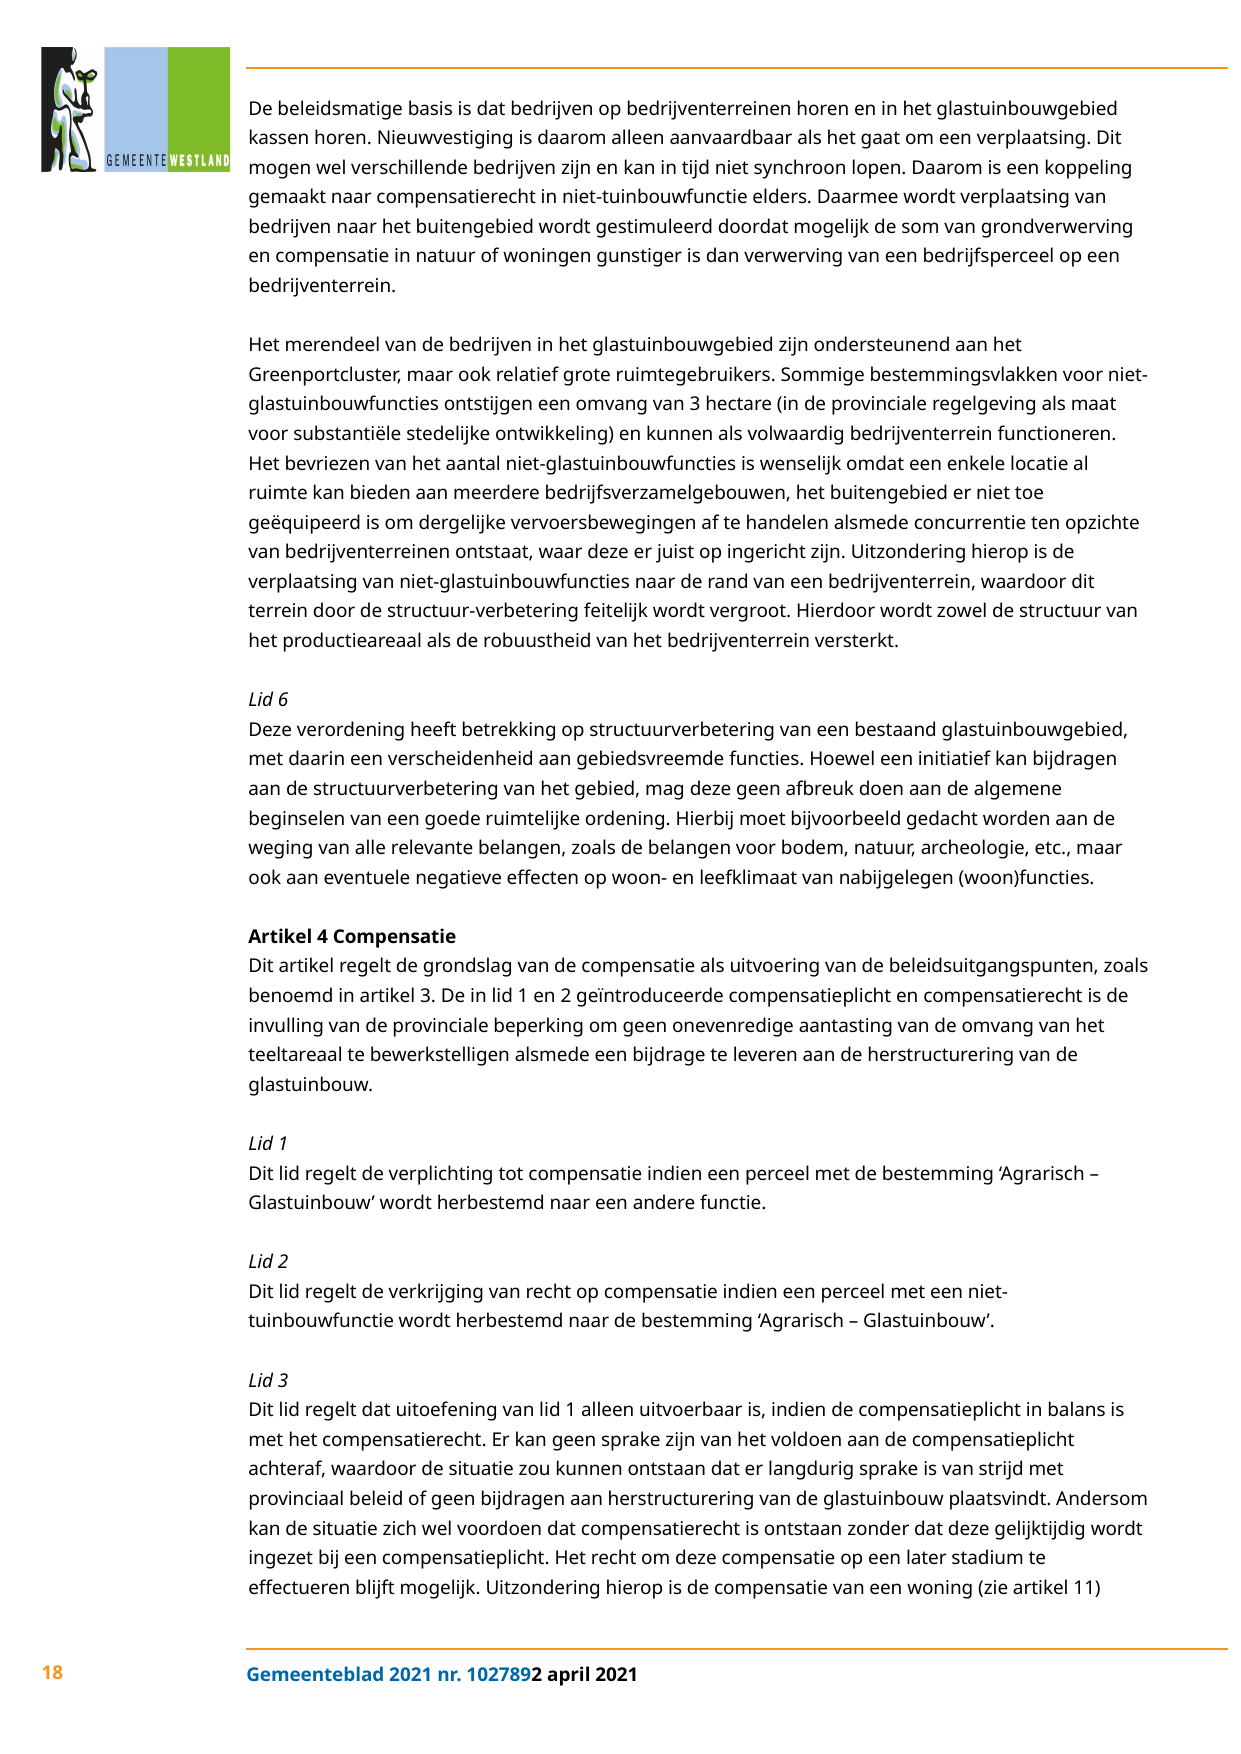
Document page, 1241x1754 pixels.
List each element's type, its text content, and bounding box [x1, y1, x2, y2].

text Artikel 4 Compensatie [248, 923, 1152, 949]
text Dit artikel regelt de grondslag van de compensatie als uitvoering van de beleidsuitgangspunten, zoals benoemd in artikel 3. De in lid 1 en 2 geïntroduceerde compensatieplicht en compensatierecht is de invulling van de provinciale beperking om geen onevenredige aantasting van de omvang van het teeltareaal te bewerkstelligen alsmede een bijdrage te leveren aan de herstructurering van de glastuinbouw. [248, 953, 1152, 1097]
text Dit lid regelt de verplichting tot compensatie indien een perceel met de bestemming ‘Agrarisch – Glastuinbouw’ wordt herbestemd naar een andere functie. [248, 1160, 1152, 1215]
text Het merendeel van de bedrijven in het glastuinbouwgebied zijn ondersteunend aan het Greenportcluster, maar ook relatief grote ruimtegebruikers. Sommige bestemmingsvlakken voor niet-glastuinbouwfuncties ontstijgen een omvang van 3 hectare (in de provinciale regelgeving als maat voor substantiële stedelijke ontwikkeling) en kunnen als volwaardig bedrijventerrein functioneren. Het bevriezen van het aantal niet-glastuinbouwfuncties is wenselijk omdat een enkele locatie al ruimte kan bieden aan meerdere bedrijfsverzamelgebouwen, het buitengebied er niet toe geëquipeerd is om dergelijke vervoersbewegingen af te handelen alsmede concurrentie ten opzichte van bedrijventerreinen ontstaat, waar deze er juist op ingericht zijn. Uitzondering hierop is de verplaatsing van niet-glastuinbouwfuncties naar de rand van een bedrijventerrein, waardoor dit terrein door de structuur-verbetering feitelijk wordt vergroot. Hierdoor wordt zowel de structuur van het productieareaal als de robuustheid van het bedrijventerrein versterkt. [248, 331, 1152, 653]
text Dit lid regelt dat uitoefening van lid 1 alleen uitvoerbaar is, indien de compensatieplicht in balans is met het compensatierecht. Er kan geen sprake zijn van het voldoen aan de compensatieplicht achteraf, waardoor de situatie zou kunnen ontstaan dat er langdurig sprake is van strijd met provinciaal beleid of geen bijdragen aan herstructurering van de glastuinbouw plaatsvindt. Andersom kan de situatie zich wel voordoen dat compensatierecht is ontstaan zonder dat deze gelijktijdig wordt ingezet bij een compensatieplicht. Het recht om deze compensatie op een later stadium te effectueren blijft mogelijk. Uitzondering hierop is de compensatie van een woning (zie artikel 11) [248, 1396, 1152, 1600]
text Lid 2 [248, 1248, 1152, 1274]
text Lid 1 [248, 1130, 1152, 1156]
text Dit lid regelt de verkrijging van recht op compensatie indien een perceel met een niet-tuinbouwfunctie wordt herbestemd naar de bestemming ‘Agrarisch – Glastuinbouw’. [248, 1278, 1152, 1333]
picture [41, 47, 231, 172]
text De beleidsmatige basis is dat bedrijven op bedrijventerreinen horen en in het glastuinbouwgebied kassen horen. Nieuwvestiging is daarom alleen aanvaardbaar als het gaat om een verplaatsing. Dit mogen wel verschillende bedrijven zijn en kan in tijd niet synchroon lopen. Daarom is een koppeling gemaakt naar compensatierecht in niet-tuinbouwfunctie elders. Daarmee wordt verplaatsing van bedrijven naar het buitengebied wordt gestimuleerd doordat mogelijk de som van grondverwerving en compensatie in natuur of woningen gunstiger is dan verwerving van een bedrijfsperceel op een bedrijventerrein. [248, 95, 1152, 298]
text Lid 6 [248, 686, 1152, 712]
text Lid 3 [248, 1367, 1152, 1393]
text Deze verordening heeft betrekking op structuurverbetering van een bestaand glastuinbouwgebied, met daarin een verscheidenheid aan gebiedsvreemde functies. Hoewel een initiatief kan bijdragen aan de structuurverbetering van het gebied, mag deze geen afbreuk doen aan de algemene beginselen van een goede ruimtelijke ordening. Hierbij moet bijvoorbeeld gedacht worden aan de weging van alle relevante belangen, zoals de belangen voor bodem, natuur, archeologie, etc., maar ook aan eventuele negatieve effecten op woon- en leefklimaat van nabijgelegen (woon)functies. [248, 716, 1152, 890]
